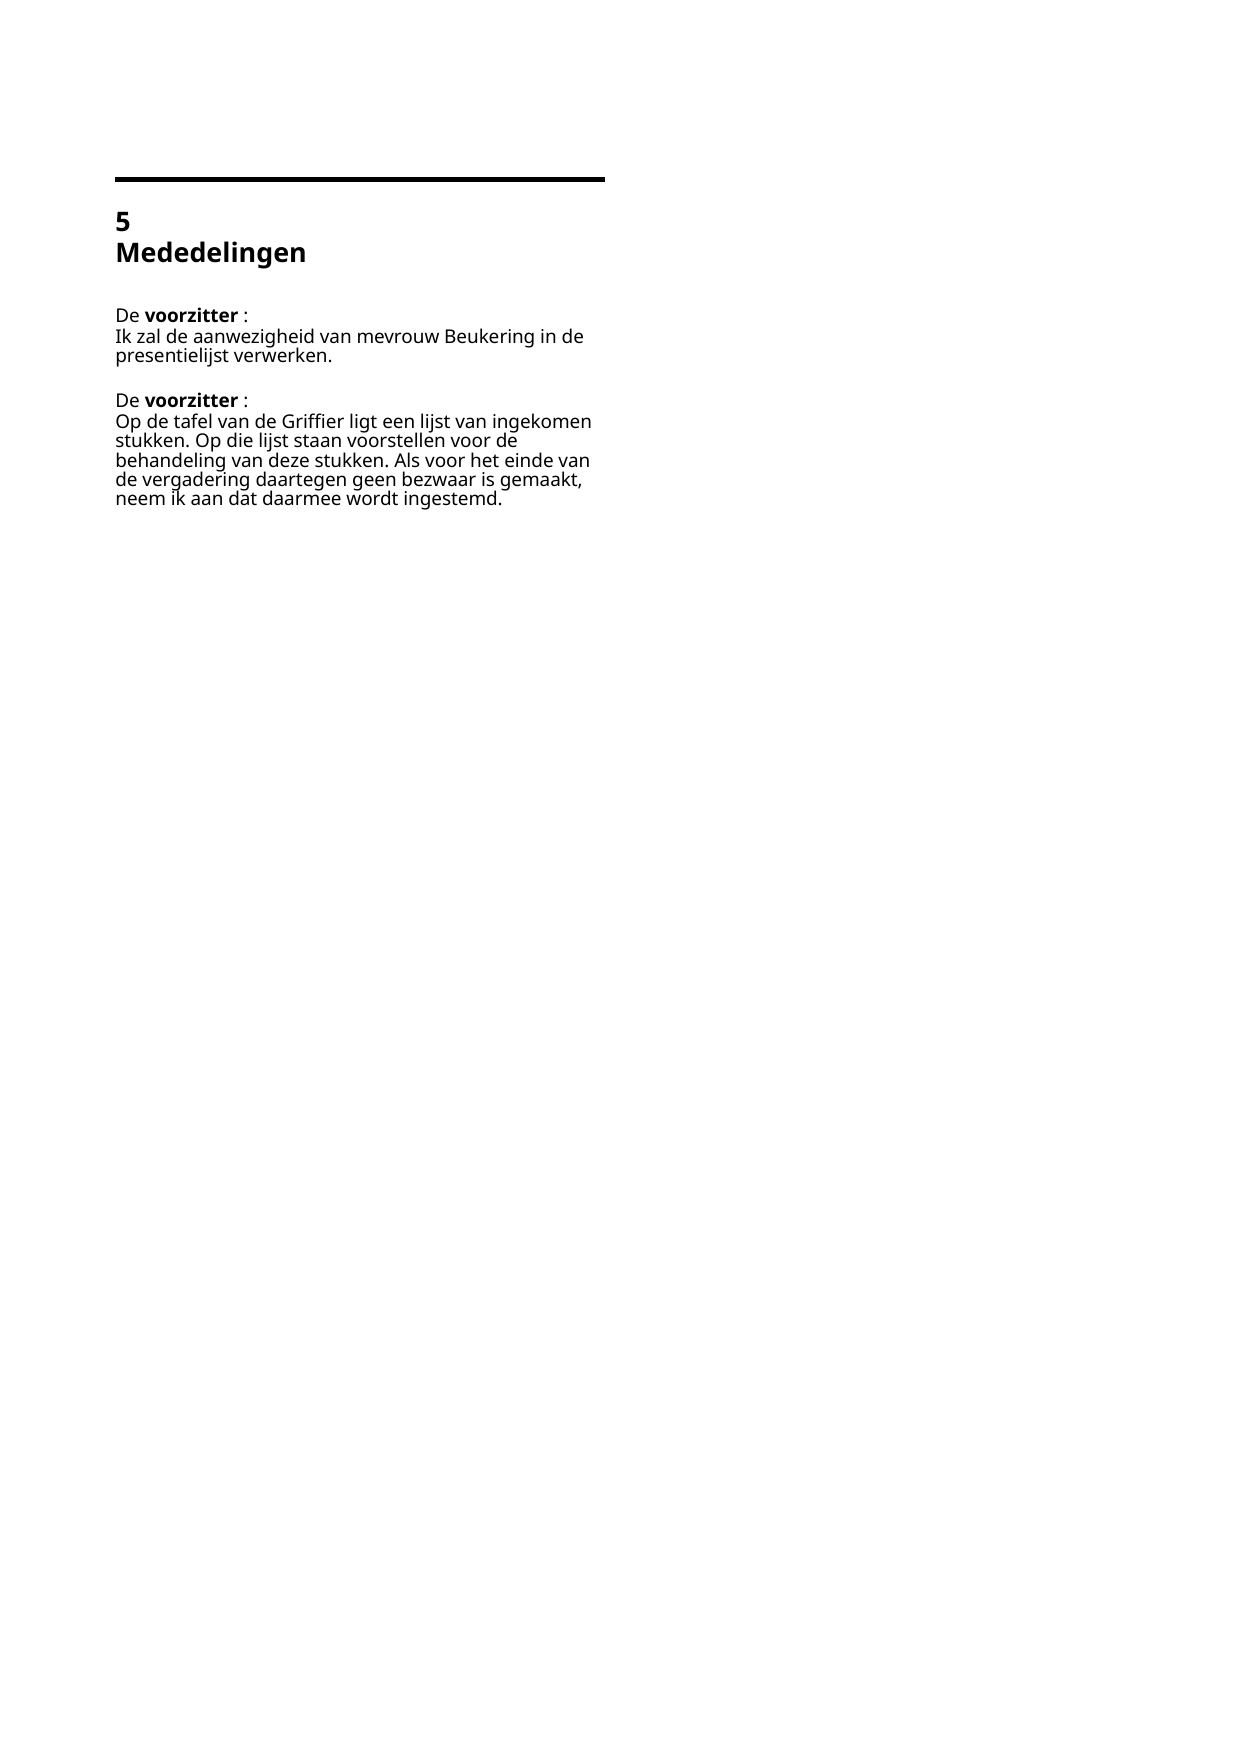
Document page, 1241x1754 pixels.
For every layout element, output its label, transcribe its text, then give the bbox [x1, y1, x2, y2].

text De voorzitter : [115, 302, 605, 328]
text Op de tafel van de Griffier ligt een lijst van ingekomen stukken. Op die lijst staan voorstellen voor de behandeling van deze stukken. Als voor het einde van de vergadering daartegen geen bezwaar is gemaakt, neem ik aan dat daarmee wordt ingestemd. [115, 413, 605, 509]
text Ik zal de aanwezigheid van mevrouw Beukering in de presentielijst verwerken. [115, 328, 605, 367]
text 5 [115, 203, 605, 239]
text De voorzitter : [115, 387, 605, 413]
text Mededelingen [115, 239, 605, 283]
